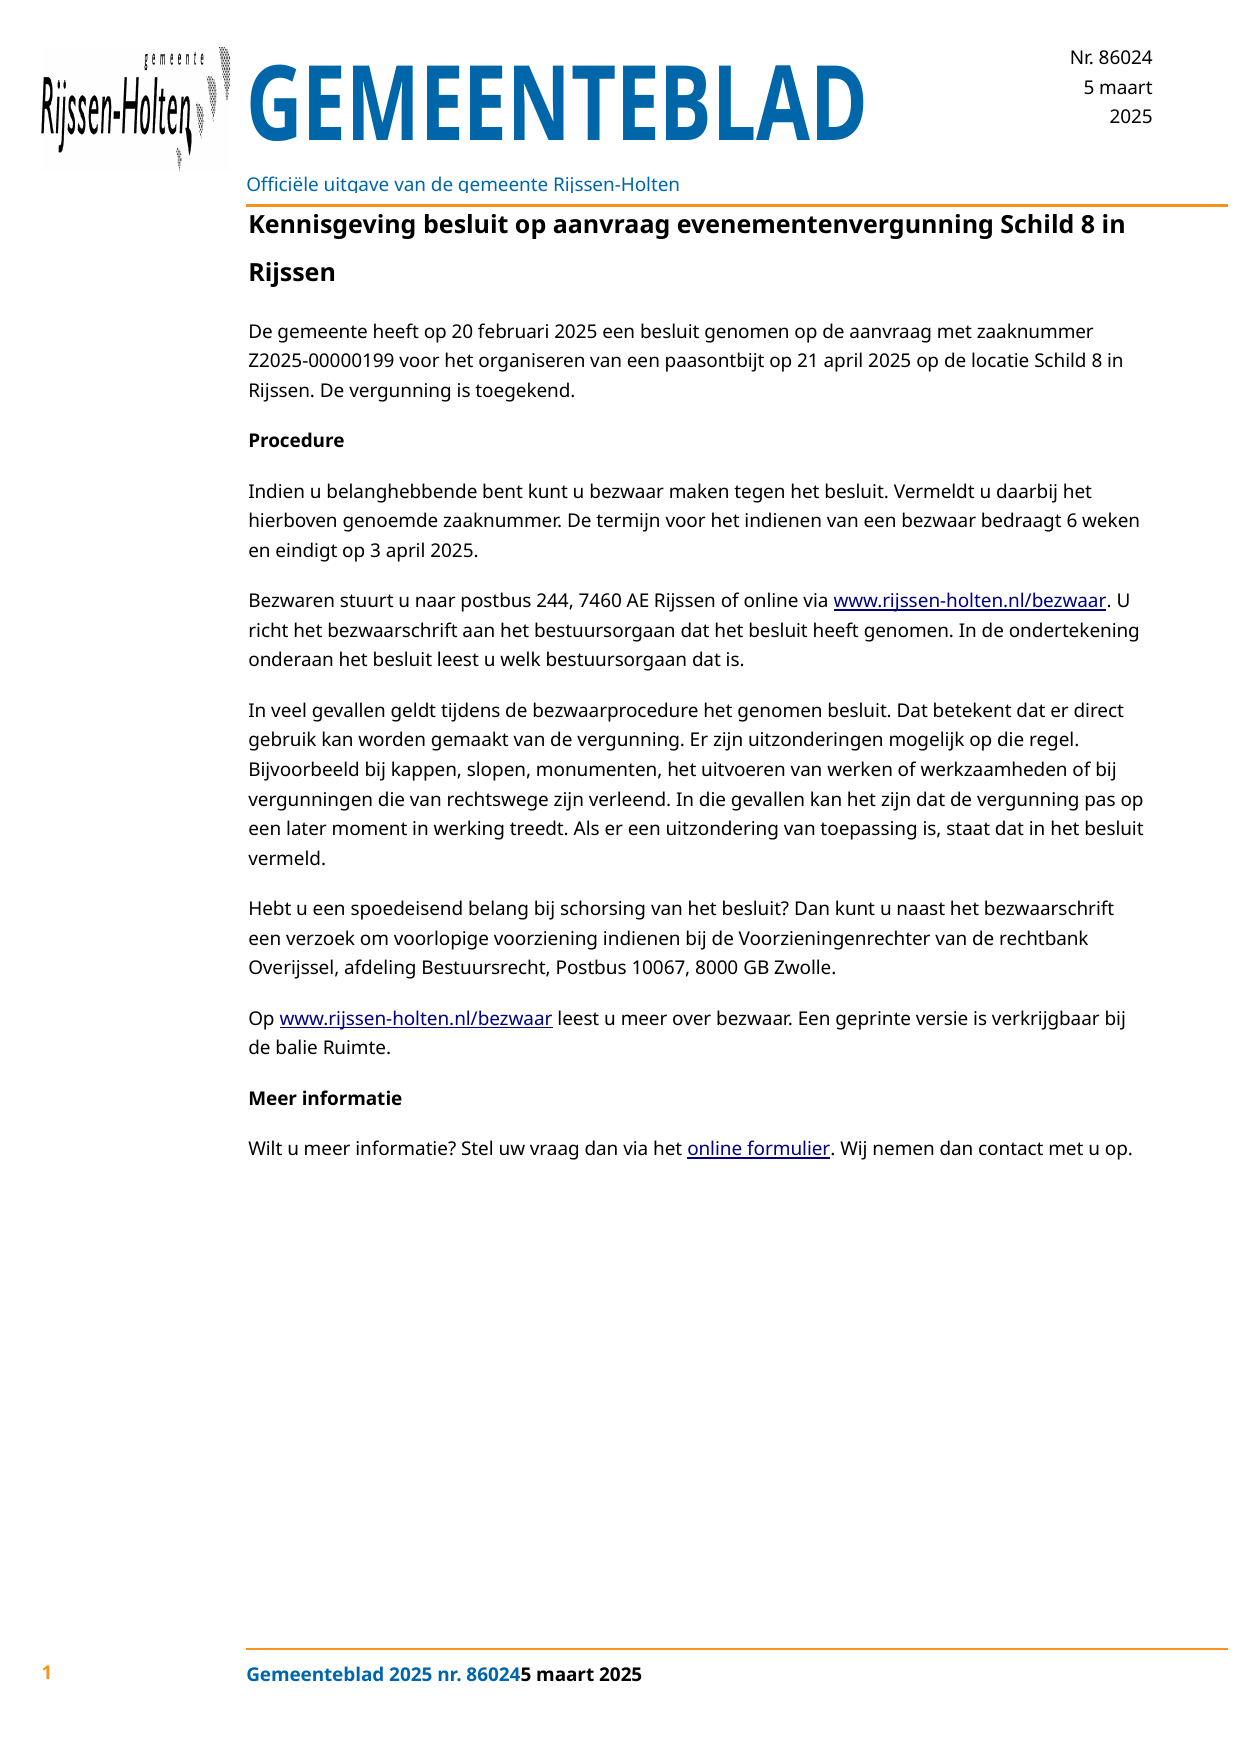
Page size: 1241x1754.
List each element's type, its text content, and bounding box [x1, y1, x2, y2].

text Meer informatie [248, 1085, 1152, 1111]
text In veel gevallen geldt tijdens de bezwaarprocedure het genomen besluit. Dat betekent dat er direct gebruik kan worden gemaakt van de vergunning. Er zijn uitzonderingen mogelijk op die regel. Bijvoorbeeld bij kappen, slopen, monumenten, het uitvoeren van werken of werkzaamheden of bij vergunningen die van rechtswege zijn verleend. In die gevallen kan het zijn dat de vergunning pas op een later moment in werking treedt. Als er een uitzondering van toepassing is, staat dat in het besluit vermeld. [248, 697, 1152, 871]
text Kennisgeving besluit op aanvraag evenementenvergunning Schild 8 in Rijssen [248, 207, 1152, 288]
picture [41, 47, 231, 172]
text De gemeente heeft op 20 februari 2025 een besluit genomen op de aanvraag met zaaknummer Z2025-00000199 voor het organiseren van een paasontbijt op 21 april 2025 op de locatie Schild 8 in Rijssen. De vergunning is toegekend. [248, 318, 1152, 403]
text Procedure [248, 427, 1152, 453]
text Wilt u meer informatie? Stel uw vraag dan via het online formulier. Wij nemen dan contact met u op. [248, 1135, 1152, 1161]
text Bezwaren stuurt u naar postbus 244, 7460 AE Rijssen of online via www.rijssen-holten.nl/bezwaar. U richt het bezwaarschrift aan het bestuursorgaan dat het besluit heeft genomen. In de ondertekening onderaan het besluit leest u welk bestuursorgaan dat is. [248, 587, 1152, 672]
text Hebt u een spoedeisend belang bij schorsing van het besluit? Dan kunt u naast het bezwaarschrift een verzoek om voorlopige voorziening indienen bij de Voorzieningenrechter van de rechtbank Overijssel, afdeling Bestuursrecht, Postbus 10067, 8000 GB Zwolle. [248, 895, 1152, 980]
text Op www.rijssen-holten.nl/bezwaar leest u meer over bezwaar. Een geprinte versie is verkrijgbaar bij de balie Ruimte. [248, 1005, 1152, 1060]
text Indien u belanghebbende bent kunt u bezwaar maken tegen het besluit. Vermeldt u daarbij het hierboven genoemde zaaknummer. De termijn voor het indienen van een bezwaar bedraagt 6 weken en eindigt op 3 april 2025. [248, 478, 1152, 563]
